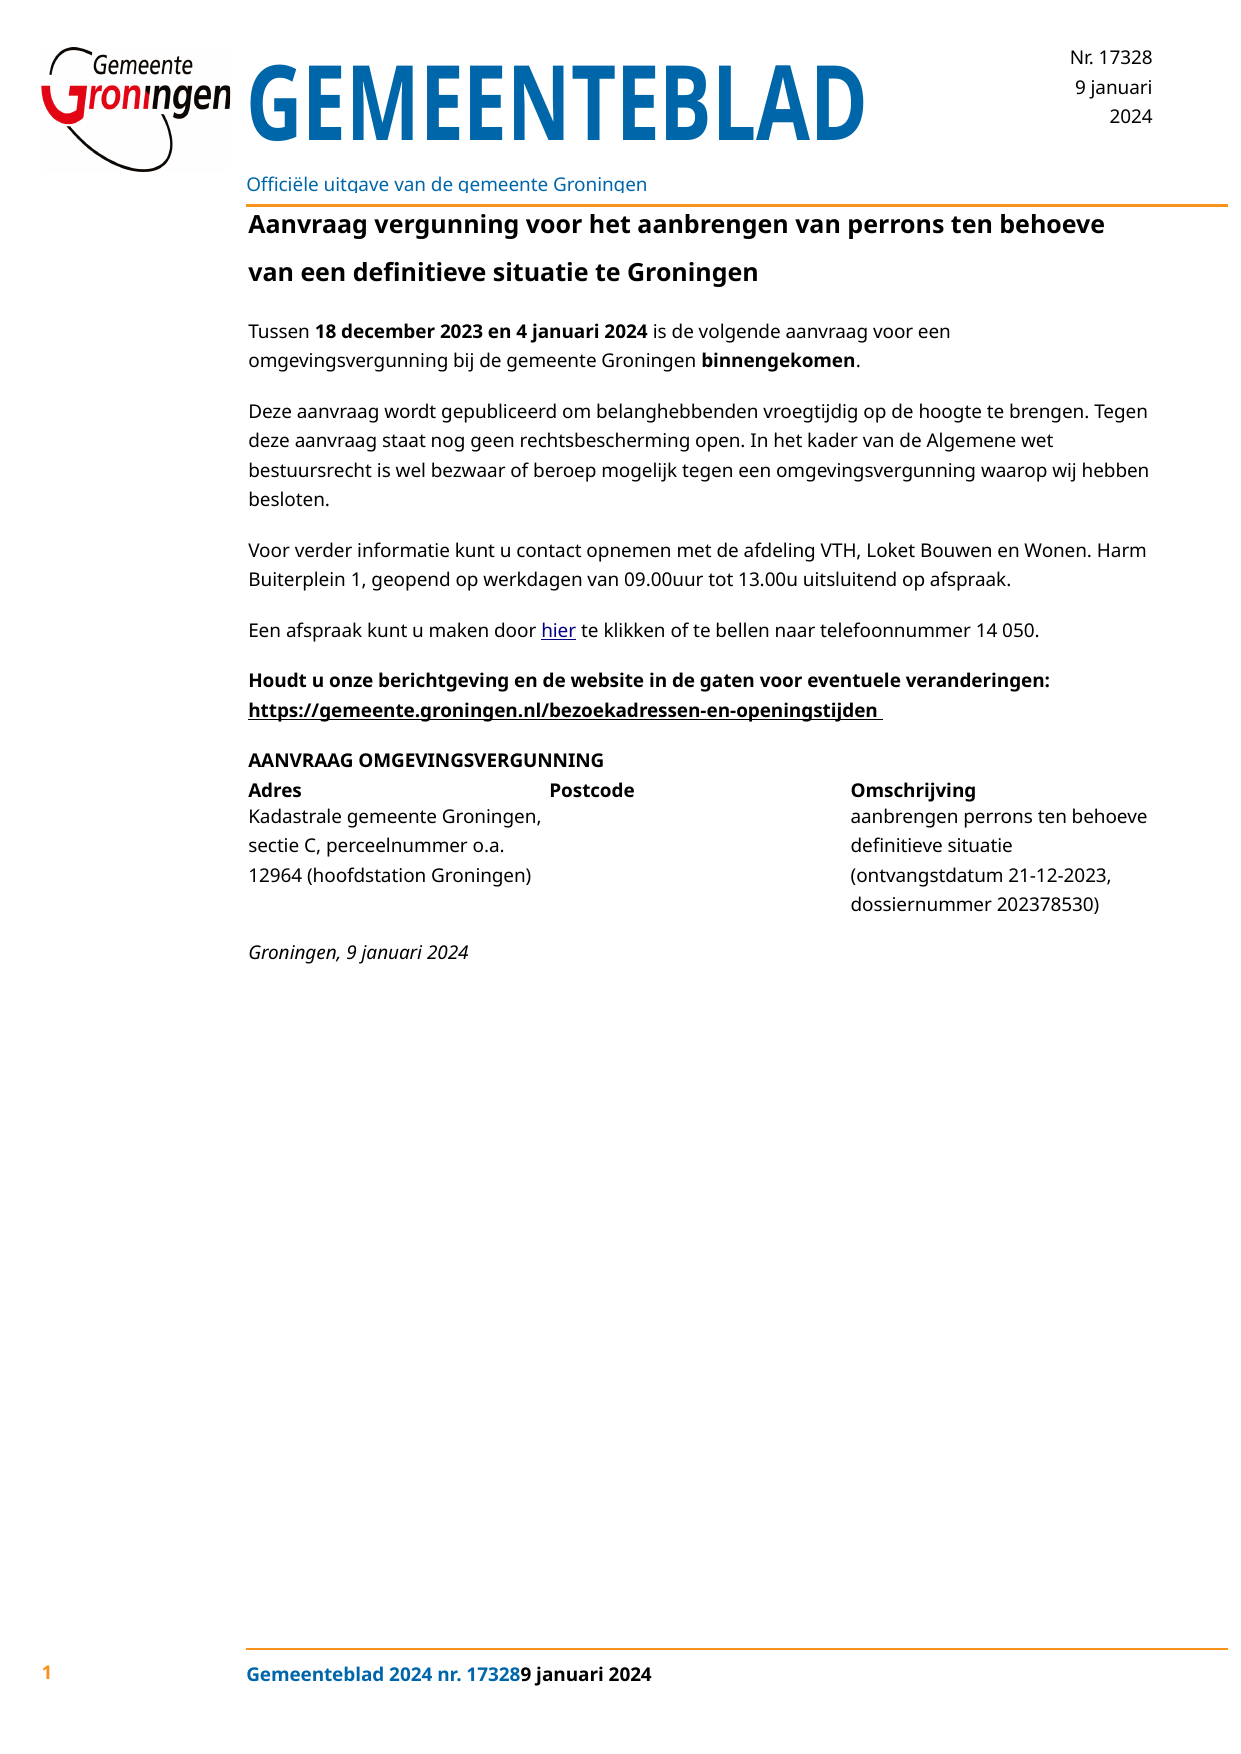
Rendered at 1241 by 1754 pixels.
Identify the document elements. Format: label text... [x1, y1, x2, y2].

text Een afspraak kunt u maken door hier te klikken of te bellen naar telefoonnummer 14 050. [248, 617, 1152, 643]
table_header Adres [248, 777, 549, 803]
picture [41, 47, 231, 172]
table_cell [549, 803, 850, 917]
table_header Postcode [549, 777, 850, 803]
text AANVRAAG OMGEVINGSVERGUNNING [248, 747, 1152, 773]
text Houdt u onze berichtgeving en de website in de gaten voor eventuele veranderingen: https://gemeente.groningen.nl/bezoekadressen-en-openingstijden [248, 667, 1152, 723]
table_cell Kadastrale gemeente Groningen, sectie C, perceelnummer o.a. 12964 (hoofdstation Groningen) [248, 803, 549, 917]
table_header Omschrijving [850, 777, 1152, 803]
text Groningen, 9 januari 2024 [248, 939, 1152, 964]
table_cell aanbrengen perrons ten behoeve definitieve situatie (ontvangstdatum 21-12-2023, dossiernummer 202378530) [850, 803, 1152, 917]
text Voor verder informatie kunt u contact opnemen met de afdeling VTH, Loket Bouwen en Wonen. Harm Buiterplein 1, geopend op werkdagen van 09.00uur tot 13.00u uitsluitend op afspraak. [248, 537, 1152, 592]
text Tussen 18 december 2023 en 4 januari 2024 is de volgende aanvraag voor een omgevingsvergunning bij de gemeente Groningen binnengekomen. [248, 318, 1152, 373]
text Deze aanvraag wordt gepubliceerd om belanghebbenden vroegtijdig op de hoogte te brengen. Tegen deze aanvraag staat nog geen rechtsbescherming open. In het kader van de Algemene wet bestuursrecht is wel bezwaar of beroep mogelijk tegen een omgevingsvergunning waarop wij hebben besloten. [248, 398, 1152, 512]
text Aanvraag vergunning voor het aanbrengen van perrons ten behoeve van een definitieve situatie te Groningen [248, 207, 1152, 288]
